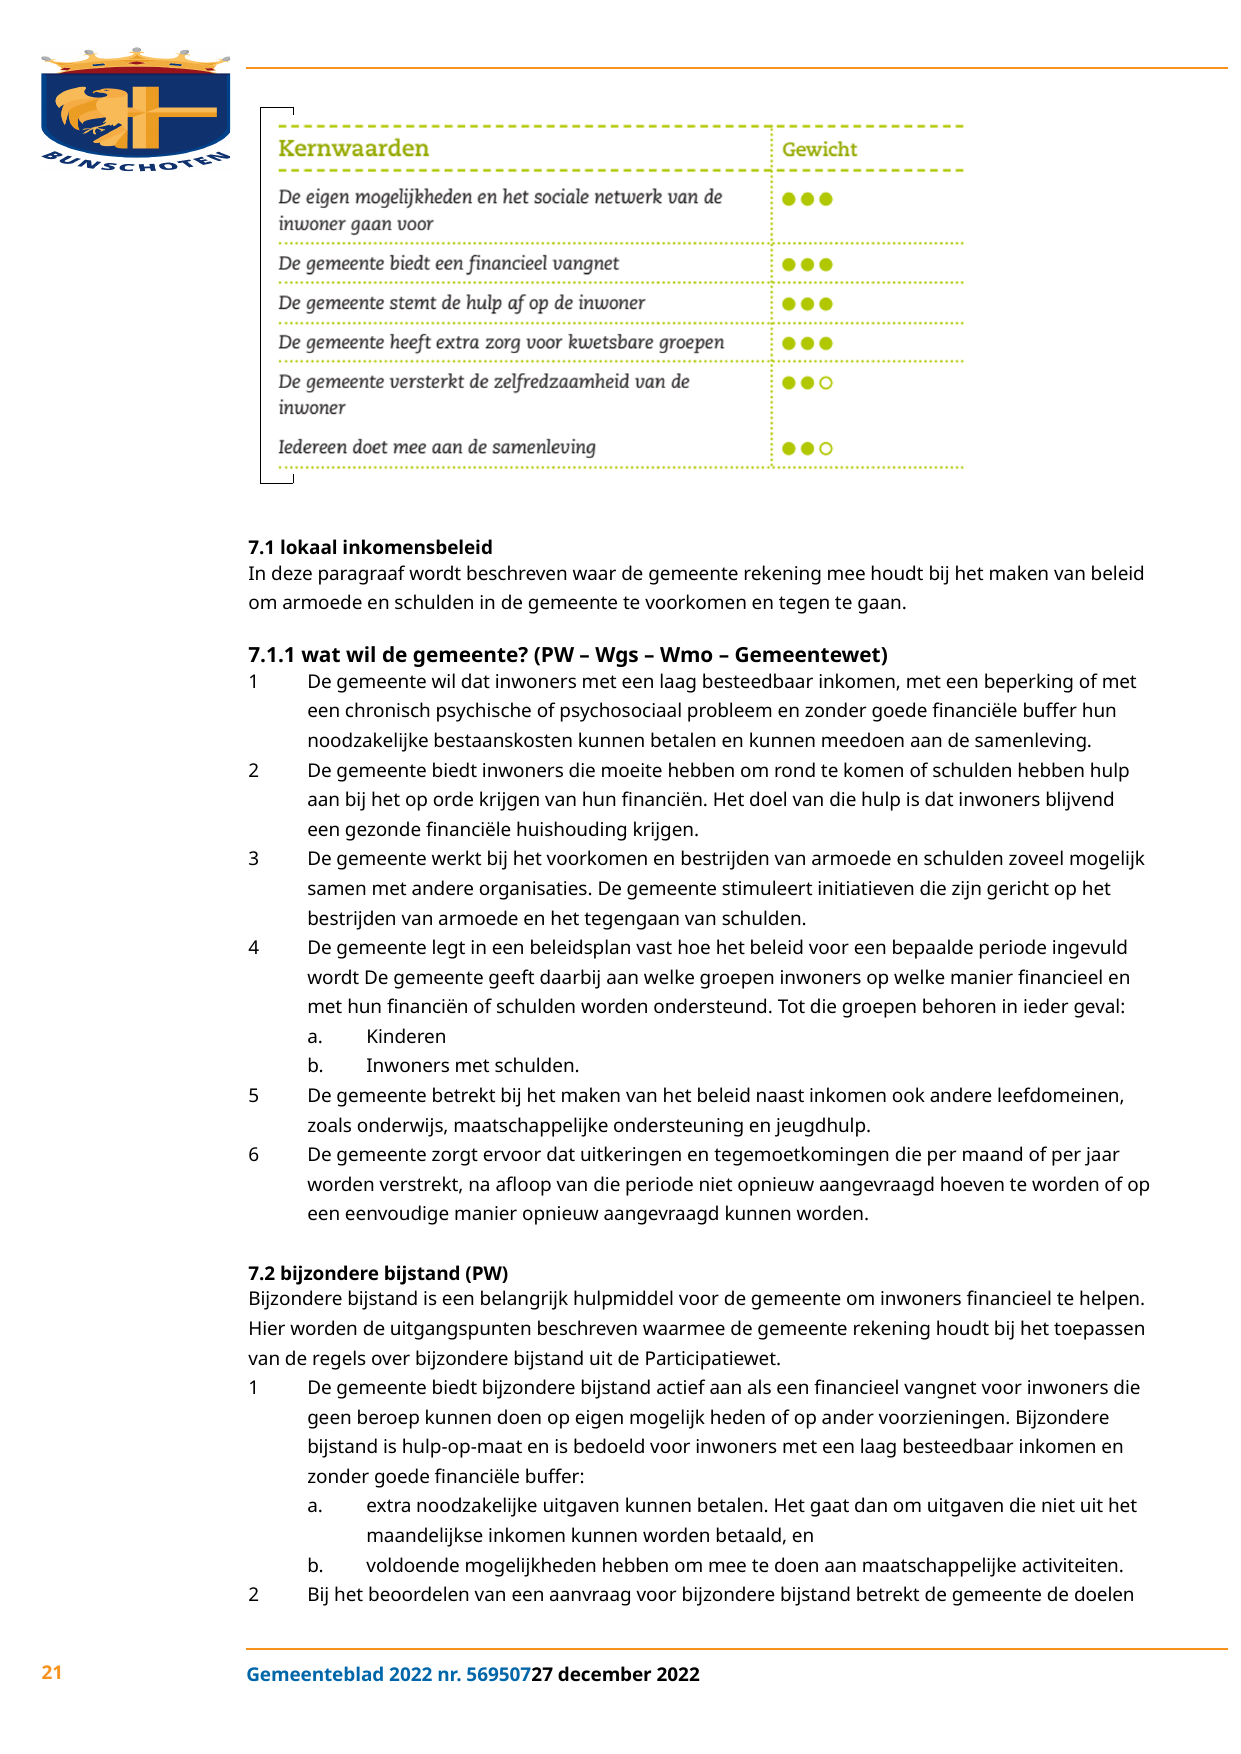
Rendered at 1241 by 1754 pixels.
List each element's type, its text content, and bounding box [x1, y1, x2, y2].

list Kinderen [307, 1023, 1152, 1049]
list voldoende mogelijkheden hebben om mee te doen aan maatschappelijke activiteiten. [307, 1552, 1152, 1577]
text Bijzondere bijstand is een belangrijk hulpmiddel voor de gemeente om inwoners financieel te helpen. Hier worden de uitgangspunten beschreven waarmee de gemeente rekening houdt bij het toepassen van de regels over bijzondere bijstand uit de Participatiewet. [248, 1286, 1152, 1370]
list De gemeente biedt inwoners die moeite hebben om rond te komen of schulden hebben hulp aan bij het op orde krijgen van hun financiën. Het doel van die hulp is dat inwoners blijvend een gezonde financiële huishouding krijgen. [248, 757, 1152, 842]
list De gemeente zorgt ervoor dat uitkeringen en tegemoetkomingen die per maand of per jaar worden verstrekt, na afloop van die periode niet opnieuw aangevraagd hoeven te worden of op een eenvoudige manier opnieuw aangevraagd kunnen worden. [248, 1141, 1152, 1226]
text 7.1.1 wat wil de gemeente? (PW – Wgs – Wmo – Gemeentewet) [248, 640, 1152, 668]
picture [268, 115, 978, 474]
list De gemeente werkt bij het voorkomen en bestrijden van armoede en schulden zoveel mogelijk samen met andere organisaties. De gemeente stimuleert initiatieven die zijn gericht op het bestrijden van armoede en het tegengaan van schulden. [248, 846, 1152, 931]
list Inwoners met schulden. [307, 1053, 1152, 1078]
list De gemeente betrekt bij het maken van het beleid naast inkomen ook andere leefdomeinen, zoals onderwijs, maatschappelijke ondersteuning en jeugdhulp. [248, 1082, 1152, 1138]
list Bij het beoordelen van een aanvraag voor bijzondere bijstand betrekt de gemeente de doelen [248, 1581, 1152, 1607]
list De gemeente wil dat inwoners met een laag besteedbaar inkomen, met een beperking of met een chronisch psychische of psychosociaal probleem en zonder goede financiële buffer hun noodzakelijke bestaanskosten kunnen betalen en kunnen meedoen aan de samenleving. [248, 668, 1152, 753]
picture [41, 47, 231, 172]
list De gemeente biedt bijzondere bijstand actief aan als een financieel vangnet voor inwoners die geen beroep kunnen doen op eigen mogelijk heden of op ander voorzieningen. Bijzondere bijstand is hulp-op-maat en is bedoeld voor inwoners met een laag besteedbaar inkomen en zonder goede financiële buffer: [248, 1374, 1152, 1489]
list De gemeente legt in een beleidsplan vast hoe het beleid voor een bepaalde periode ingevuld wordt De gemeente geeft daarbij aan welke groepen inwoners op welke manier financieel en met hun financiën of schulden worden ondersteund. Tot die groepen behoren in ieder geval: [248, 934, 1152, 1019]
list extra noodzakelijke uitgaven kunnen betalen. Het gaat dan om uitgaven die niet uit het maandelijkse inkomen kunnen worden betaald, en [307, 1493, 1152, 1548]
text 7.1 lokaal inkomensbeleid [248, 534, 1152, 560]
text 7.2 bijzondere bijstand (PW) [248, 1260, 1152, 1286]
text In deze paragraaf wordt beschreven waar de gemeente rekening mee houdt bij het maken van beleid om armoede en schulden in de gemeente te voorkomen en tegen te gaan. [248, 560, 1152, 615]
